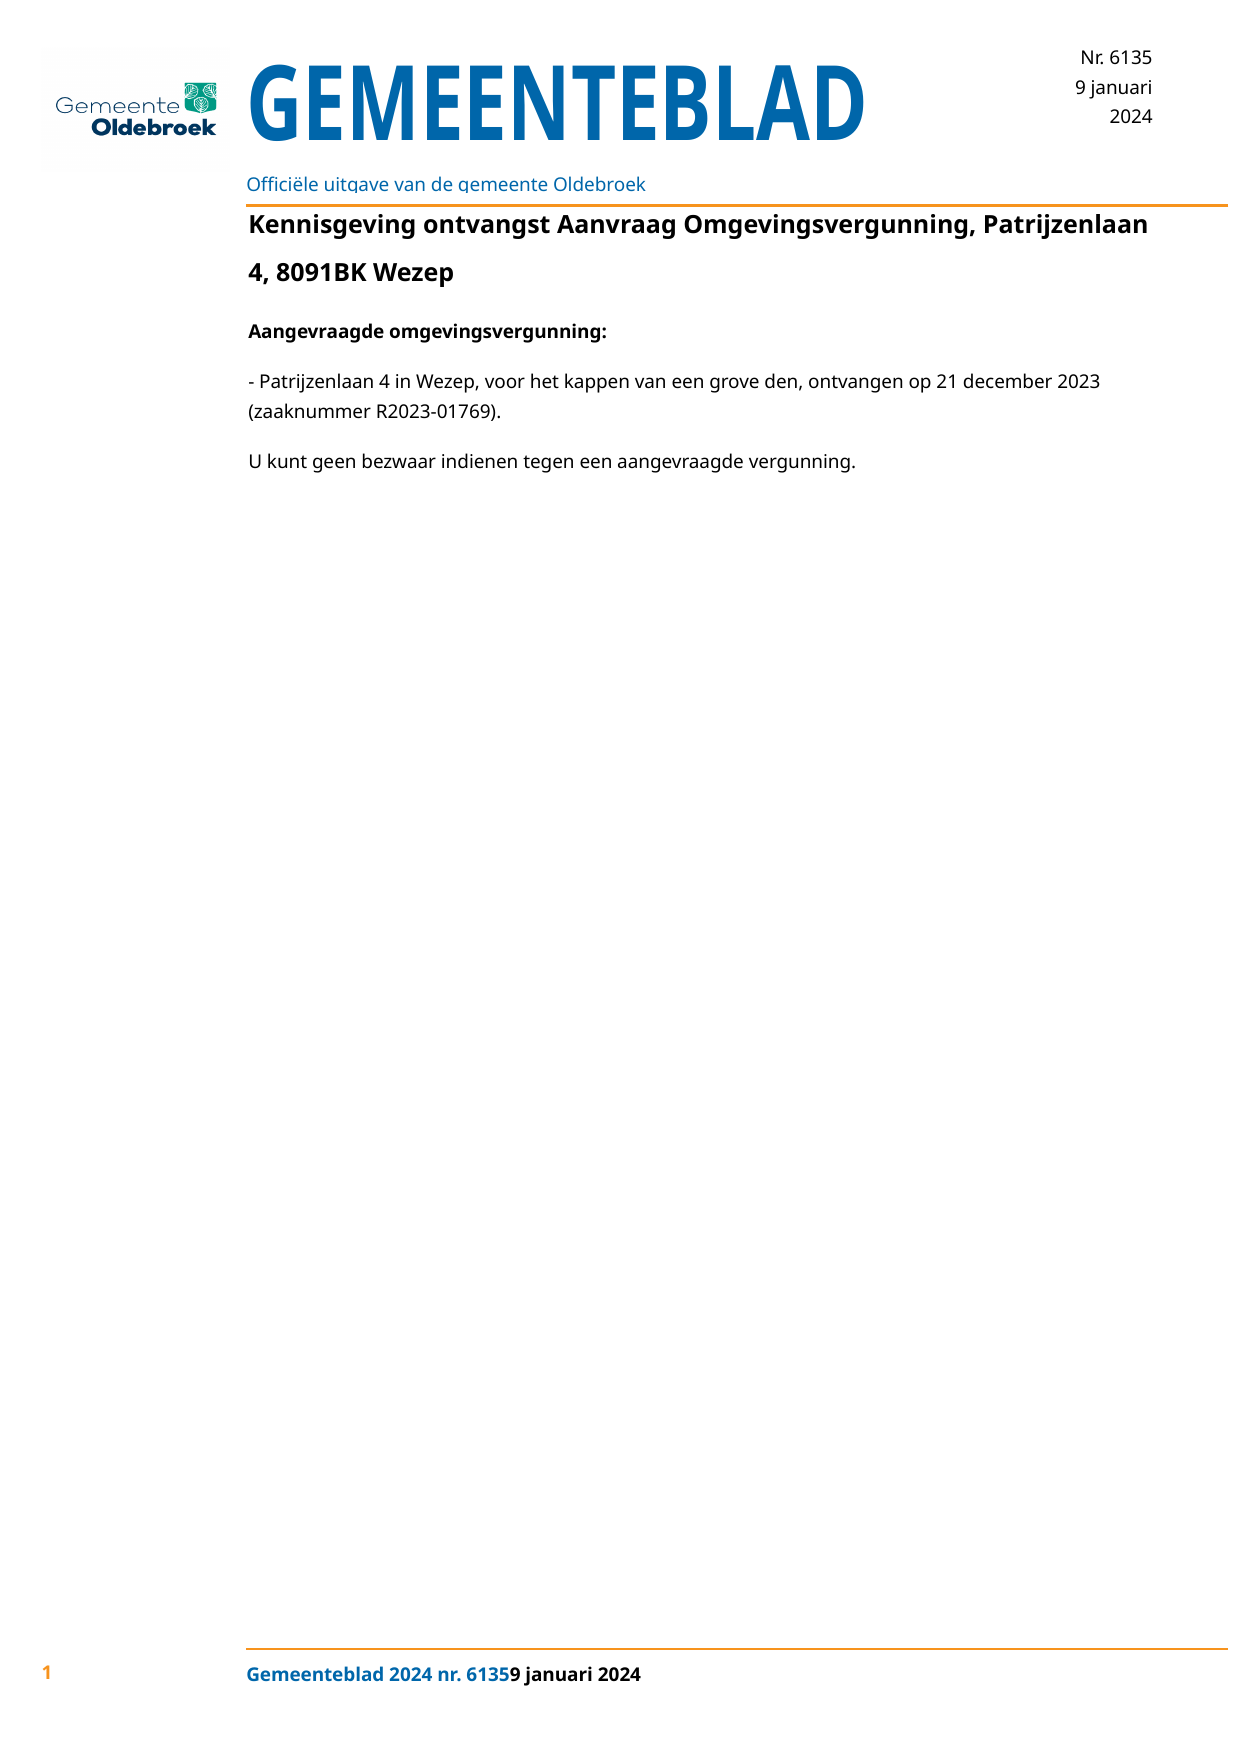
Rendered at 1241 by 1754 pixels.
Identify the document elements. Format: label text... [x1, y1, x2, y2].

text U kunt geen bezwaar indienen tegen een aangevraagde vergunning. [248, 448, 1152, 474]
text - Patrijzenlaan 4 in Wezep, voor het kappen van een grove den, ontvangen op 21 december 2023 (zaaknummer R2023-01769). [248, 368, 1152, 424]
text Kennisgeving ontvangst Aanvraag Omgevingsvergunning, Patrijzenlaan 4, 8091BK Wezep [248, 207, 1152, 288]
text Aangevraagde omgevingsvergunning: [248, 318, 1152, 344]
picture [41, 47, 231, 172]
